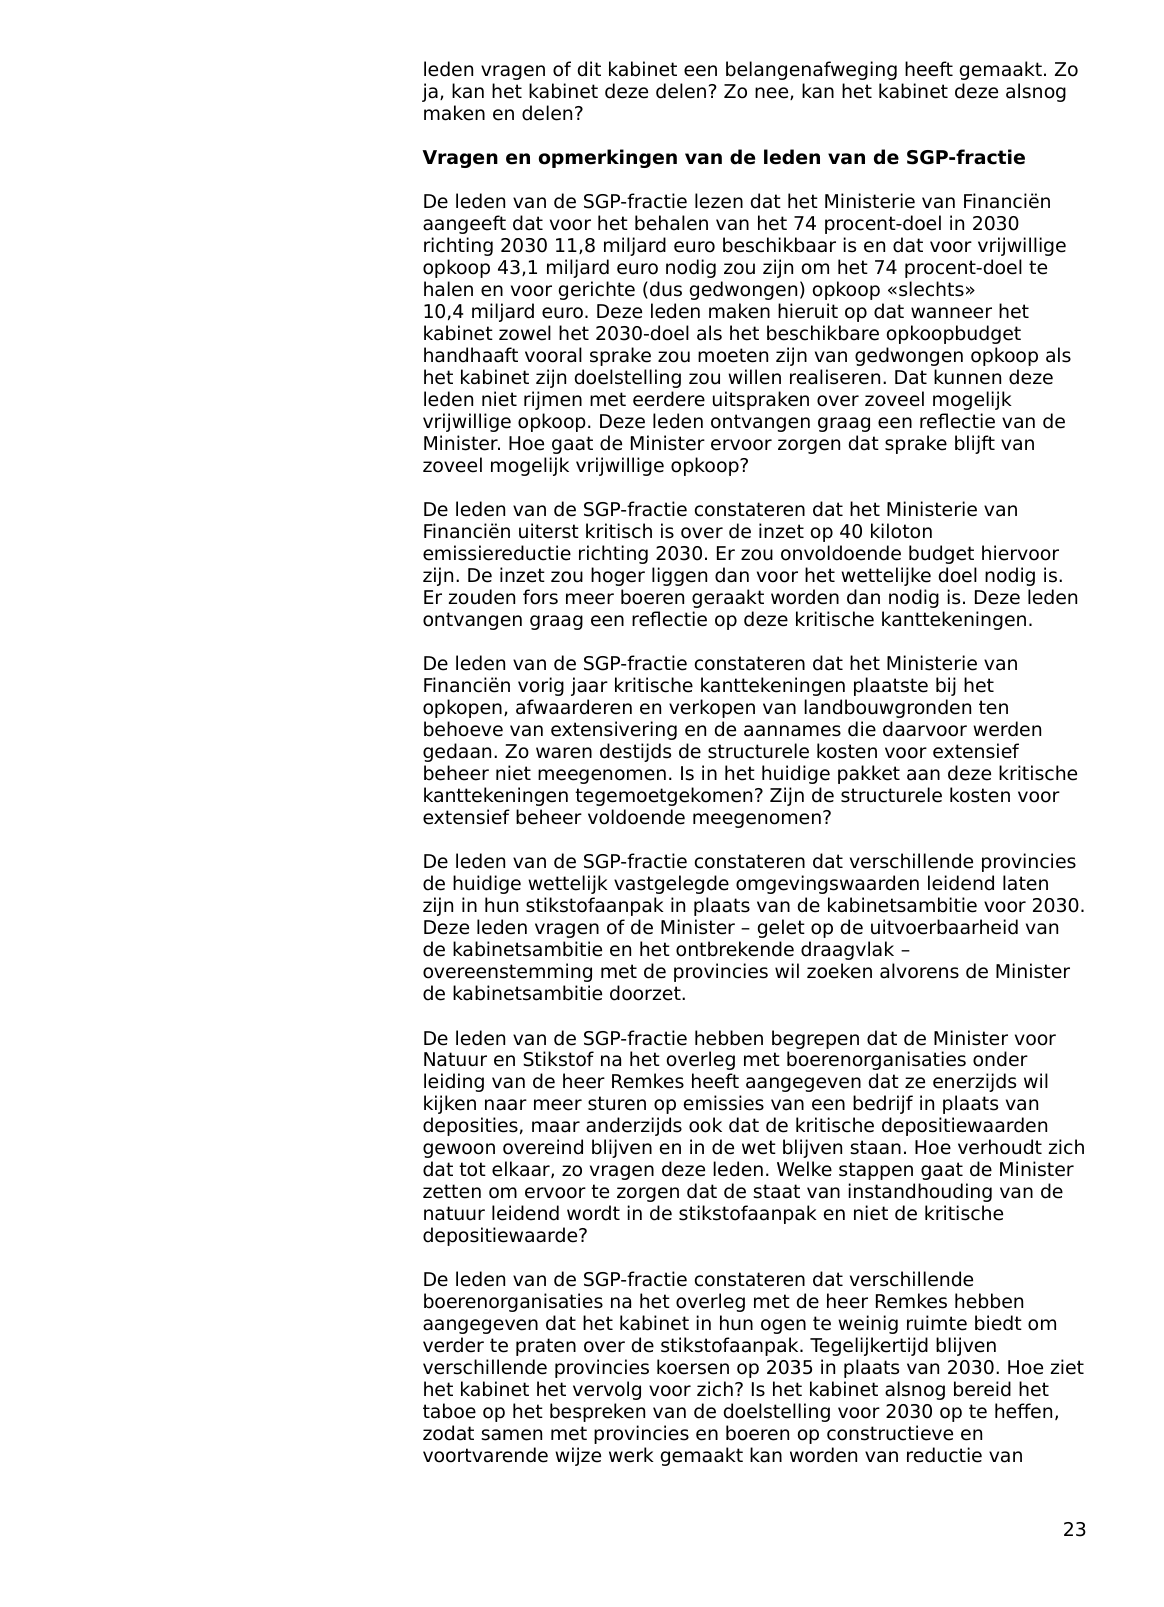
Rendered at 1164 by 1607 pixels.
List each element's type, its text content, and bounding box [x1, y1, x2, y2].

subtitle Vragen en opmerkingen van de leden van de SGP-fractie [422, 147, 1087, 169]
text De leden van de SGP-fractie lezen dat het Ministerie van Financiën aangeeft dat voor het behalen van het 74 procent-doel in 2030 richting 2030 11,8 miljard euro beschikbaar is en dat voor vrijwillige opkoop 43,1 miljard euro nodig zou zijn om het 74 procent-doel te halen en voor gerichte (dus gedwongen) opkoop «slechts» 10,4 miljard euro. Deze leden maken hieruit op dat wanneer het kabinet zowel het 2030-doel als het beschikbare opkoopbudget handhaaft vooral sprake zou moeten zijn van gedwongen opkoop als het kabinet zijn doelstelling zou willen realiseren. Dat kunnen deze leden niet rijmen met eerdere uitspraken over zoveel mogelijk vrijwillige opkoop. Deze leden ontvangen graag een reflectie van de Minister. Hoe gaat de Minister ervoor zorgen dat sprake blijft van zoveel mogelijk vrijwillige opkoop? [422, 191, 1087, 477]
text De leden van de SGP-fractie hebben begrepen dat de Minister voor Natuur en Stikstof na het overleg met boerenorganisaties onder leiding van de heer Remkes heeft aangegeven dat ze enerzijds wil kijken naar meer sturen op emissies van een bedrijf in plaats van deposities, maar anderzijds ook dat de kritische depositiewaarden gewoon overeind blijven en in de wet blijven staan. Hoe verhoudt zich dat tot elkaar, zo vragen deze leden. Welke stappen gaat de Minister zetten om ervoor te zorgen dat de staat van instandhouding van de natuur leidend wordt in de stikstofaanpak en niet de kritische depositiewaarde? [422, 1027, 1087, 1247]
text De leden van de SGP-fractie constateren dat verschillende boerenorganisaties na het overleg met de heer Remkes hebben aangegeven dat het kabinet in hun ogen te weinig ruimte biedt om verder te praten over de stikstofaanpak. Tegelijkertijd blijven verschillende provincies koersen op 2035 in plaats van 2030. Hoe ziet het kabinet het vervolg voor zich? Is het kabinet alsnog bereid het taboe op het bespreken van de doelstelling voor 2030 op te heffen, zodat samen met provincies en boeren op constructieve en voortvarende wijze werk gemaakt kan worden van reductie van [422, 1269, 1087, 1467]
text leden vragen of dit kabinet een belangenafweging heeft gemaakt. Zo ja, kan het kabinet deze delen? Zo nee, kan het kabinet deze alsnog maken en delen? [422, 59, 1087, 125]
text De leden van de SGP-fractie constateren dat verschillende provincies de huidige wettelijk vastgelegde omgevingswaarden leidend laten zijn in hun stikstofaanpak in plaats van de kabinetsambitie voor 2030. Deze leden vragen of de Minister – gelet op de uitvoerbaarheid van de kabinetsambitie en het ontbrekende draagvlak – overeenstemming met de provincies wil zoeken alvorens de Minister de kabinetsambitie doorzet. [422, 851, 1087, 1005]
text De leden van de SGP-fractie constateren dat het Ministerie van Financiën vorig jaar kritische kanttekeningen plaatste bij het opkopen, afwaarderen en verkopen van landbouwgronden ten behoeve van extensivering en de aannames die daarvoor werden gedaan. Zo waren destijds de structurele kosten voor extensief beheer niet meegenomen. Is in het huidige pakket aan deze kritische kanttekeningen tegemoetgekomen? Zijn de structurele kosten voor extensief beheer voldoende meegenomen? [422, 653, 1087, 829]
text De leden van de SGP-fractie constateren dat het Ministerie van Financiën uiterst kritisch is over de inzet op 40 kiloton emissiereductie richting 2030. Er zou onvoldoende budget hiervoor zijn. De inzet zou hoger liggen dan voor het wettelijke doel nodig is. Er zouden fors meer boeren geraakt worden dan nodig is. Deze leden ontvangen graag een reflectie op deze kritische kanttekeningen. [422, 499, 1087, 631]
